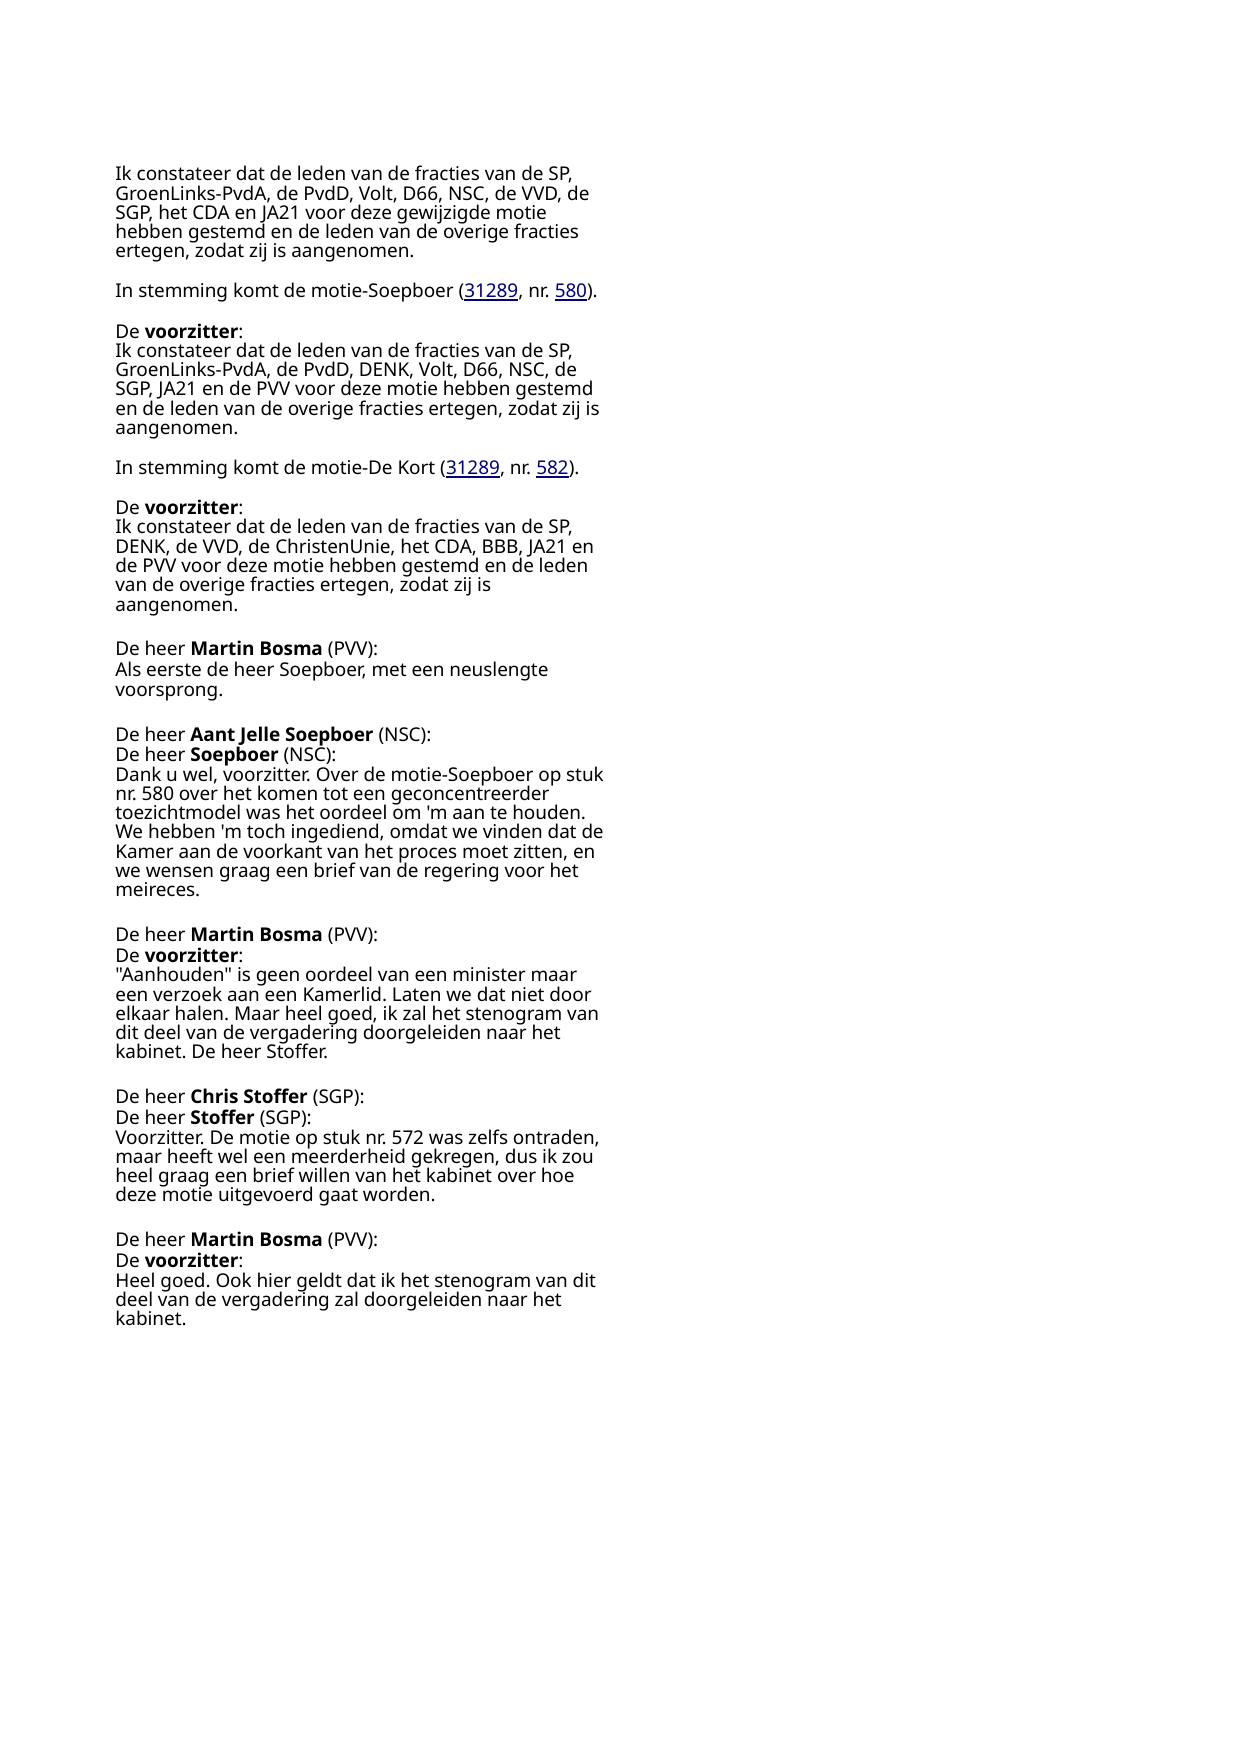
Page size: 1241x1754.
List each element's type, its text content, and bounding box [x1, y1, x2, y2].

text De voorzitter: [115, 1252, 605, 1272]
text Als eerste de heer Soepboer, met een neuslengte voorsprong. [115, 661, 605, 700]
text Ik constateer dat de leden van de fracties van de SP, GroenLinks-PvdA, de PvdD, Volt, D66, NSC, de VVD, de SGP, het CDA en JA21 voor deze gewijzigde motie hebben gestemd en de leden van de overige fracties ertegen, zodat zij is aangenomen. [115, 165, 605, 262]
text Ik constateer dat de leden van de fracties van de SP, GroenLinks-PvdA, de PvdD, DENK, Volt, D66, NSC, de SGP, JA21 en de PVV voor deze motie hebben gestemd en de leden van de overige fracties ertegen, zodat zij is aangenomen. [115, 342, 605, 438]
text De heer Aant Jelle Soepboer (NSC): [115, 721, 605, 746]
text Ik constateer dat de leden van de fracties van de SP, DENK, de VVD, de ChristenUnie, het CDA, BBB, JA21 en de PVV voor deze motie hebben gestemd en de leden van de overige fracties ertegen, zodat zij is aangenomen. [115, 518, 605, 615]
text De heer Soepboer (NSC): [115, 746, 605, 766]
text De heer Martin Bosma (PVV): [115, 636, 605, 661]
text De voorzitter: [115, 499, 605, 518]
text De voorzitter: [115, 323, 605, 342]
text "Aanhouden" is geen oordeel van een minister maar een verzoek aan een Kamerlid. Laten we dat niet door elkaar halen. Maar heel goed, ik zal het stenogram van dit deel van de vergadering doorgeleiden naar het kabinet. De heer Stoffer. [115, 966, 605, 1063]
text Dank u wel, voorzitter. Over de motie-Soepboer op stuk nr. 580 over het komen tot een geconcentreerder toezichtmodel was het oordeel om 'm aan te houden. We hebben 'm toch ingediend, omdat we vinden dat de Kamer aan de voorkant van het proces moet zitten, en we wensen graag een brief van de regering voor het meireces. [115, 766, 605, 901]
text De heer Chris Stoffer (SGP): [115, 1084, 605, 1109]
text Heel goed. Ook hier geldt dat ik het stenogram van dit deel van de vergadering zal doorgeleiden naar het kabinet. [115, 1272, 605, 1329]
text De heer Martin Bosma (PVV): [115, 1227, 605, 1252]
text Voorzitter. De motie op stuk nr. 572 was zelfs ontraden, maar heeft wel een meerderheid gekregen, dus ik zou heel graag een brief willen van het kabinet over hoe deze motie uitgevoerd gaat worden. [115, 1129, 605, 1206]
text De heer Martin Bosma (PVV): [115, 921, 605, 947]
text In stemming komt de motie-De Kort (31289, nr. 582). [115, 459, 605, 478]
text In stemming komt de motie-Soepboer (31289, nr. 580). [115, 282, 605, 302]
text De heer Stoffer (SGP): [115, 1109, 605, 1129]
text De voorzitter: [115, 947, 605, 966]
